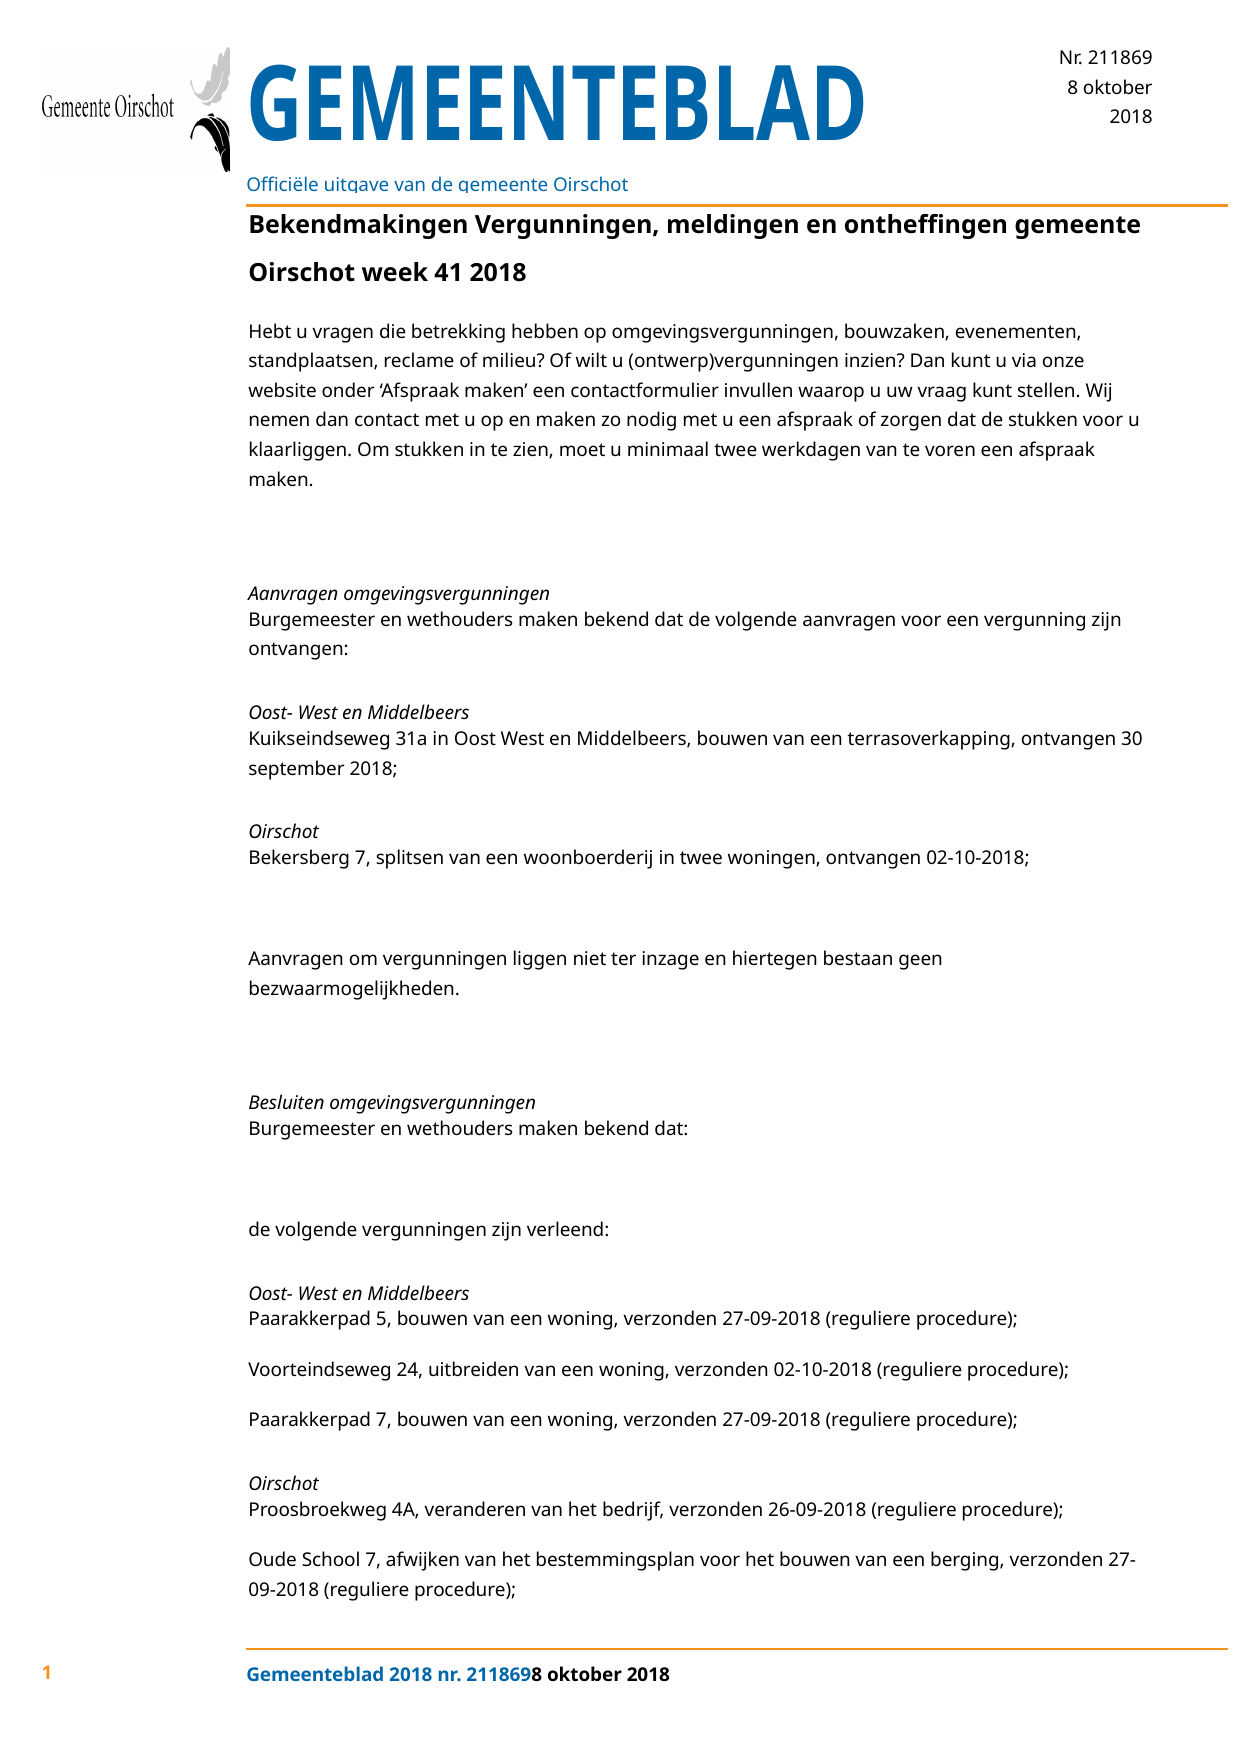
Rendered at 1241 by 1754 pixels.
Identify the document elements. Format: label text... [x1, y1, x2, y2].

text Burgemeester en wethouders maken bekend dat de volgende aanvragen voor een vergunning zijn ontvangen: [248, 606, 1152, 661]
text Besluiten omgevingsvergunningen [248, 1089, 1152, 1115]
text Oude School 7, afwijken van het bestemmingsplan voor het bouwen van een berging, verzonden 27-09-2018 (reguliere procedure); [248, 1546, 1152, 1602]
text Oost- West en Middelbeers [248, 699, 1152, 725]
text Aanvragen omgevingsvergunningen [248, 580, 1152, 606]
text Proosbroekweg 4A, veranderen van het bedrijf, verzonden 26-09-2018 (reguliere procedure); [248, 1496, 1152, 1522]
text Oirschot [248, 819, 1152, 844]
text Voorteindseweg 24, uitbreiden van een woning, verzonden 02-10-2018 (reguliere procedure); [248, 1356, 1152, 1382]
text de volgende vergunningen zijn verleend: [248, 1216, 1152, 1242]
text Hebt u vragen die betrekking hebben op omgevingsvergunningen, bouwzaken, evenementen, standplaatsen, reclame of milieu? Of wilt u (ontwerp)vergunningen inzien? Dan kunt u via onze website onder ‘Afspraak maken’ een contactformulier invullen waarop u uw vraag kunt stellen. Wij nemen dan contact met u op en maken zo nodig met u een afspraak of zorgen dat de stukken voor u klaarliggen. Om stukken in te zien, moet u minimaal twee werkdagen van te voren een afspraak maken. [248, 318, 1152, 492]
text Paarakkerpad 7, bouwen van een woning, verzonden 27-09-2018 (reguliere procedure); [248, 1406, 1152, 1432]
text Bekersberg 7, splitsen van een woonboerderij in twee woningen, ontvangen 02-10-2018; [248, 844, 1152, 870]
text Burgemeester en wethouders maken bekend dat: [248, 1115, 1152, 1141]
text Bekendmakingen Vergunningen, meldingen en ontheffingen gemeente Oirschot week 41 2018 [248, 207, 1152, 288]
text Paarakkerpad 5, bouwen van een woning, verzonden 27-09-2018 (reguliere procedure); [248, 1306, 1152, 1331]
text Aanvragen om vergunningen liggen niet ter inzage en hiertegen bestaan geen bezwaarmogelijkheden. [248, 945, 1152, 1001]
text Oirschot [248, 1470, 1152, 1496]
picture [41, 47, 231, 172]
text Oost- West en Middelbeers [248, 1280, 1152, 1306]
text Kuikseindseweg 31a in Oost West en Middelbeers, bouwen van een terrasoverkapping, ontvangen 30 september 2018; [248, 725, 1152, 781]
